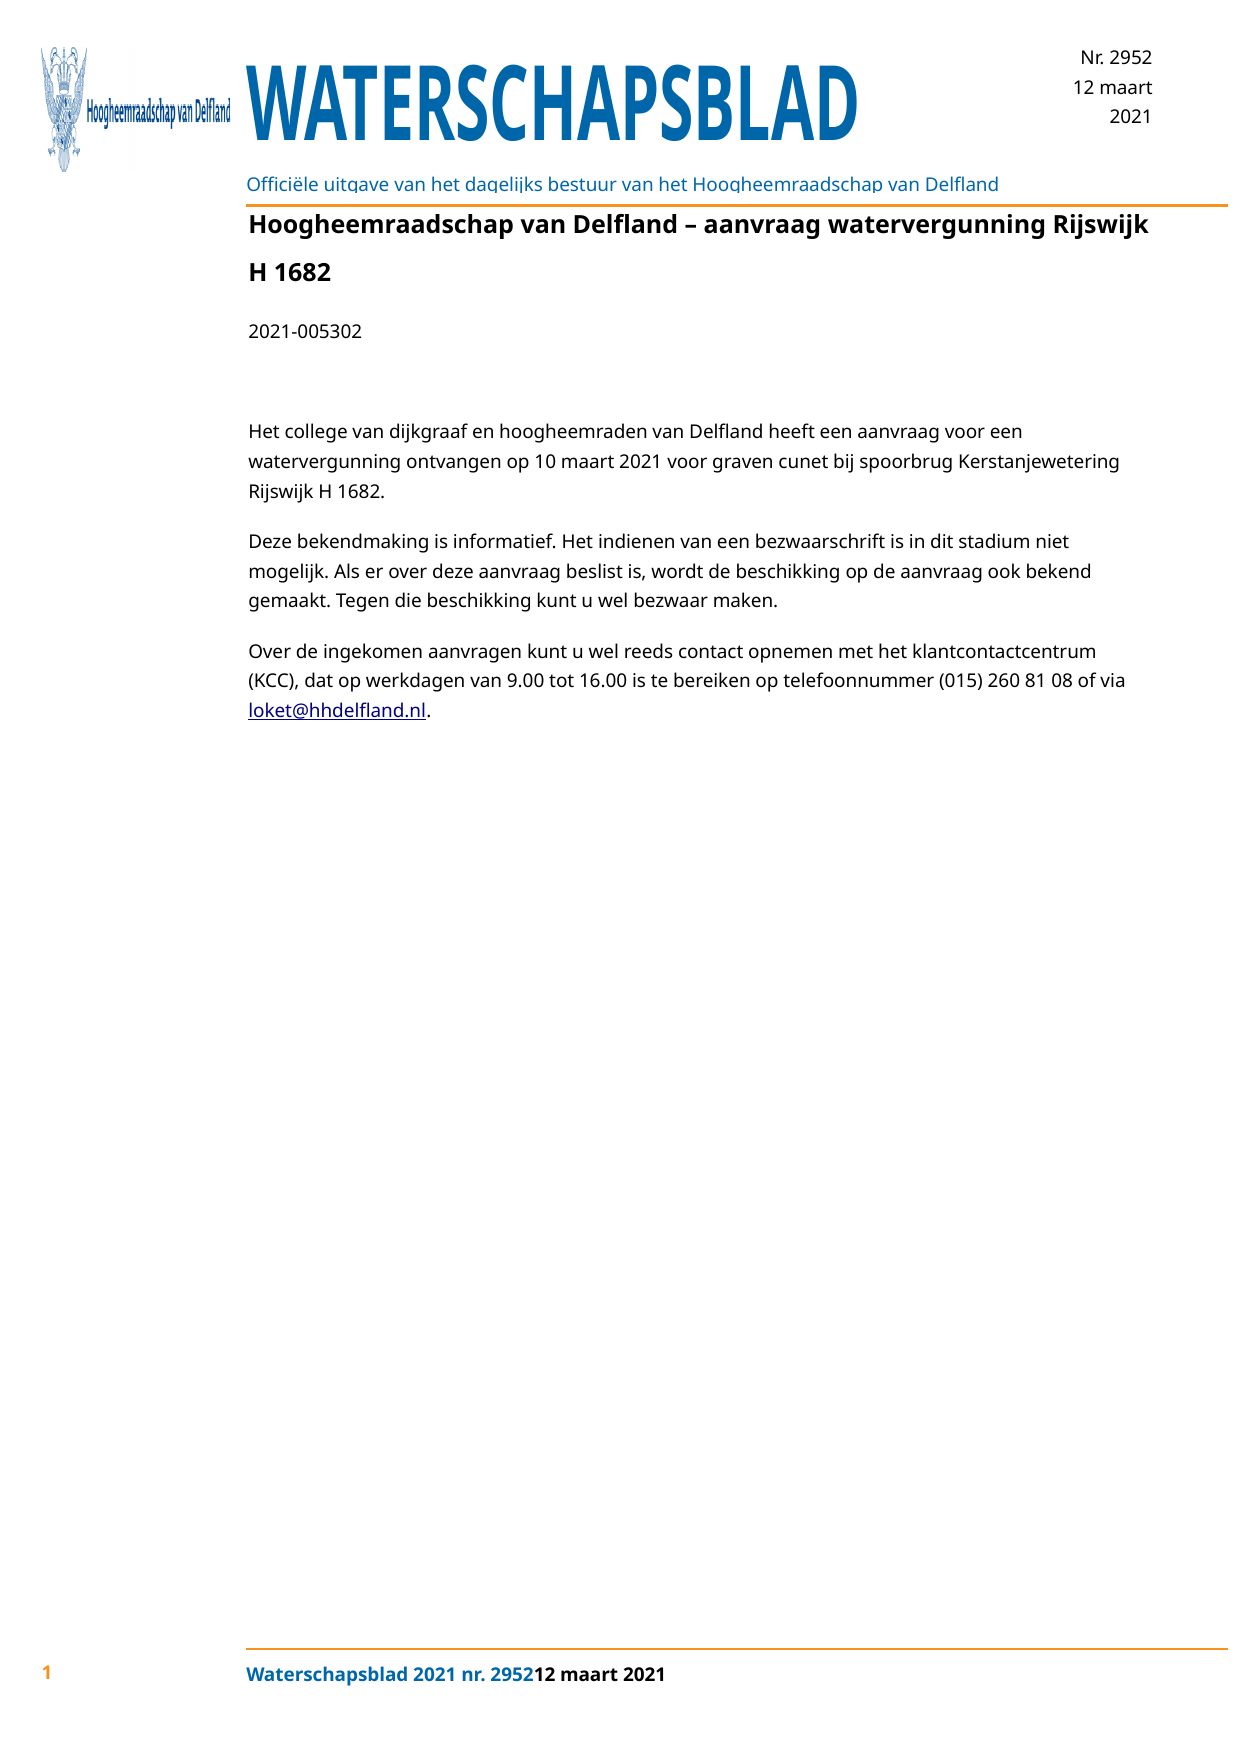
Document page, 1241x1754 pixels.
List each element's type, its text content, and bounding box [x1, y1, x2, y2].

text Over de ingekomen aanvragen kunt u wel reeds contact opnemen met het klantcontactcentrum (KCC), dat op werkdagen van 9.00 tot 16.00 is te bereiken op telefoonnummer (015) 260 81 08 of via loket@hhdelfland.nl. [248, 638, 1152, 723]
text Het college van dijkgraaf en hoogheemraden van Delfland heeft een aanvraag voor een watervergunning ontvangen op 10 maart 2021 voor graven cunet bij spoorbrug Kerstanjewetering Rijswijk H 1682. [248, 419, 1152, 504]
text Hoogheemraadschap van Delfland – aanvraag watervergunning Rijswijk H 1682 [248, 207, 1152, 288]
text Deze bekendmaking is informatief. Het indienen van een bezwaarschrift is in dit stadium niet mogelijk. Als er over deze aanvraag beslist is, wordt de beschikking op de aanvraag ook bekend gemaakt. Tegen die beschikking kunt u wel bezwaar maken. [248, 528, 1152, 613]
text 2021-005302 [248, 318, 1152, 344]
picture [41, 47, 231, 172]
